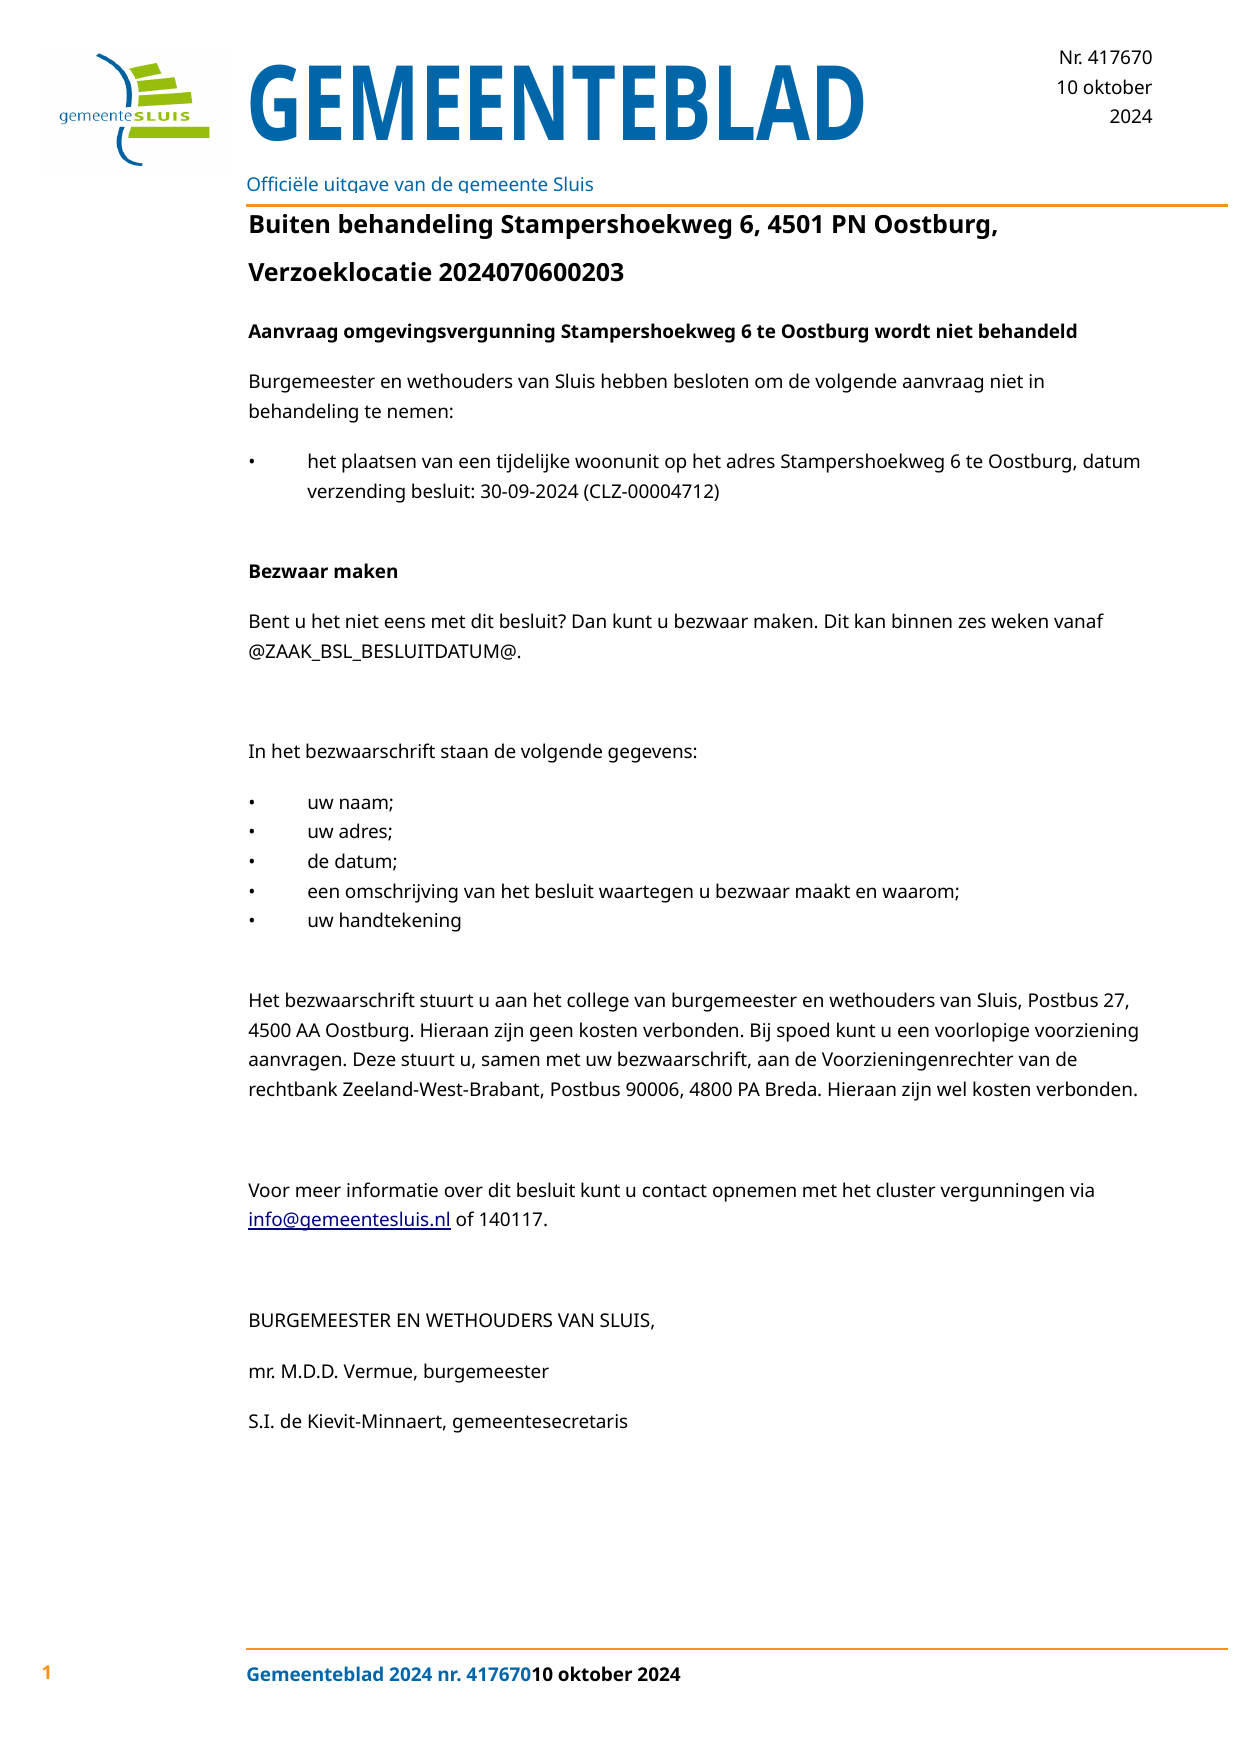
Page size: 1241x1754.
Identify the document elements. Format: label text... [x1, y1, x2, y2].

list uw naam; [248, 789, 1152, 815]
list uw adres; [248, 819, 1152, 844]
text mr. M.D.D. Vermue, burgemeester [248, 1358, 1152, 1384]
text In het bezwaarschrift staan de volgende gegevens: [248, 739, 1152, 764]
text S.I. de Kievit-Minnaert, gemeentesecretaris [248, 1408, 1152, 1434]
text Bezwaar maken [248, 558, 1152, 584]
list de datum; [248, 848, 1152, 874]
text Bent u het niet eens met dit besluit? Dan kunt u bezwaar maken. Dit kan binnen zes weken vanaf @ZAAK_BSL_BESLUITDATUM@. [248, 608, 1152, 664]
picture [41, 47, 231, 172]
text Voor meer informatie over dit besluit kunt u contact opnemen met het cluster vergunningen via info@gemeentesluis.nl of 140117. [248, 1177, 1152, 1232]
text Aanvraag omgevingsvergunning Stampershoekweg 6 te Oostburg wordt niet behandeld [248, 318, 1152, 344]
list een omschrijving van het besluit waartegen u bezwaar maakt en waarom; [248, 878, 1152, 904]
text Buiten behandeling Stampershoekweg 6, 4501 PN Oostburg, Verzoeklocatie 2024070600203 [248, 207, 1152, 288]
list uw handtekening [248, 907, 1152, 933]
text BURGEMEESTER EN WETHOUDERS VAN SLUIS, [248, 1307, 1152, 1333]
text Burgemeester en wethouders van Sluis hebben besloten om de volgende aanvraag niet in behandeling te nemen: [248, 368, 1152, 424]
list het plaatsen van een tijdelijke woonunit op het adres Stampershoekweg 6 te Oostburg, datum verzending besluit: 30-09-2024 (CLZ-00004712) [248, 448, 1152, 504]
text Het bezwaarschrift stuurt u aan het college van burgemeester en wethouders van Sluis, Postbus 27, 4500 AA Oostburg. Hieraan zijn geen kosten verbonden. Bij spoed kunt u een voorlopige voorziening aanvragen. Deze stuurt u, samen met uw bezwaarschrift, aan de Voorzieningenrechter van de rechtbank Zeeland-West-Brabant, Postbus 90006, 4800 PA Breda. Hieraan zijn wel kosten verbonden. [248, 987, 1152, 1102]
